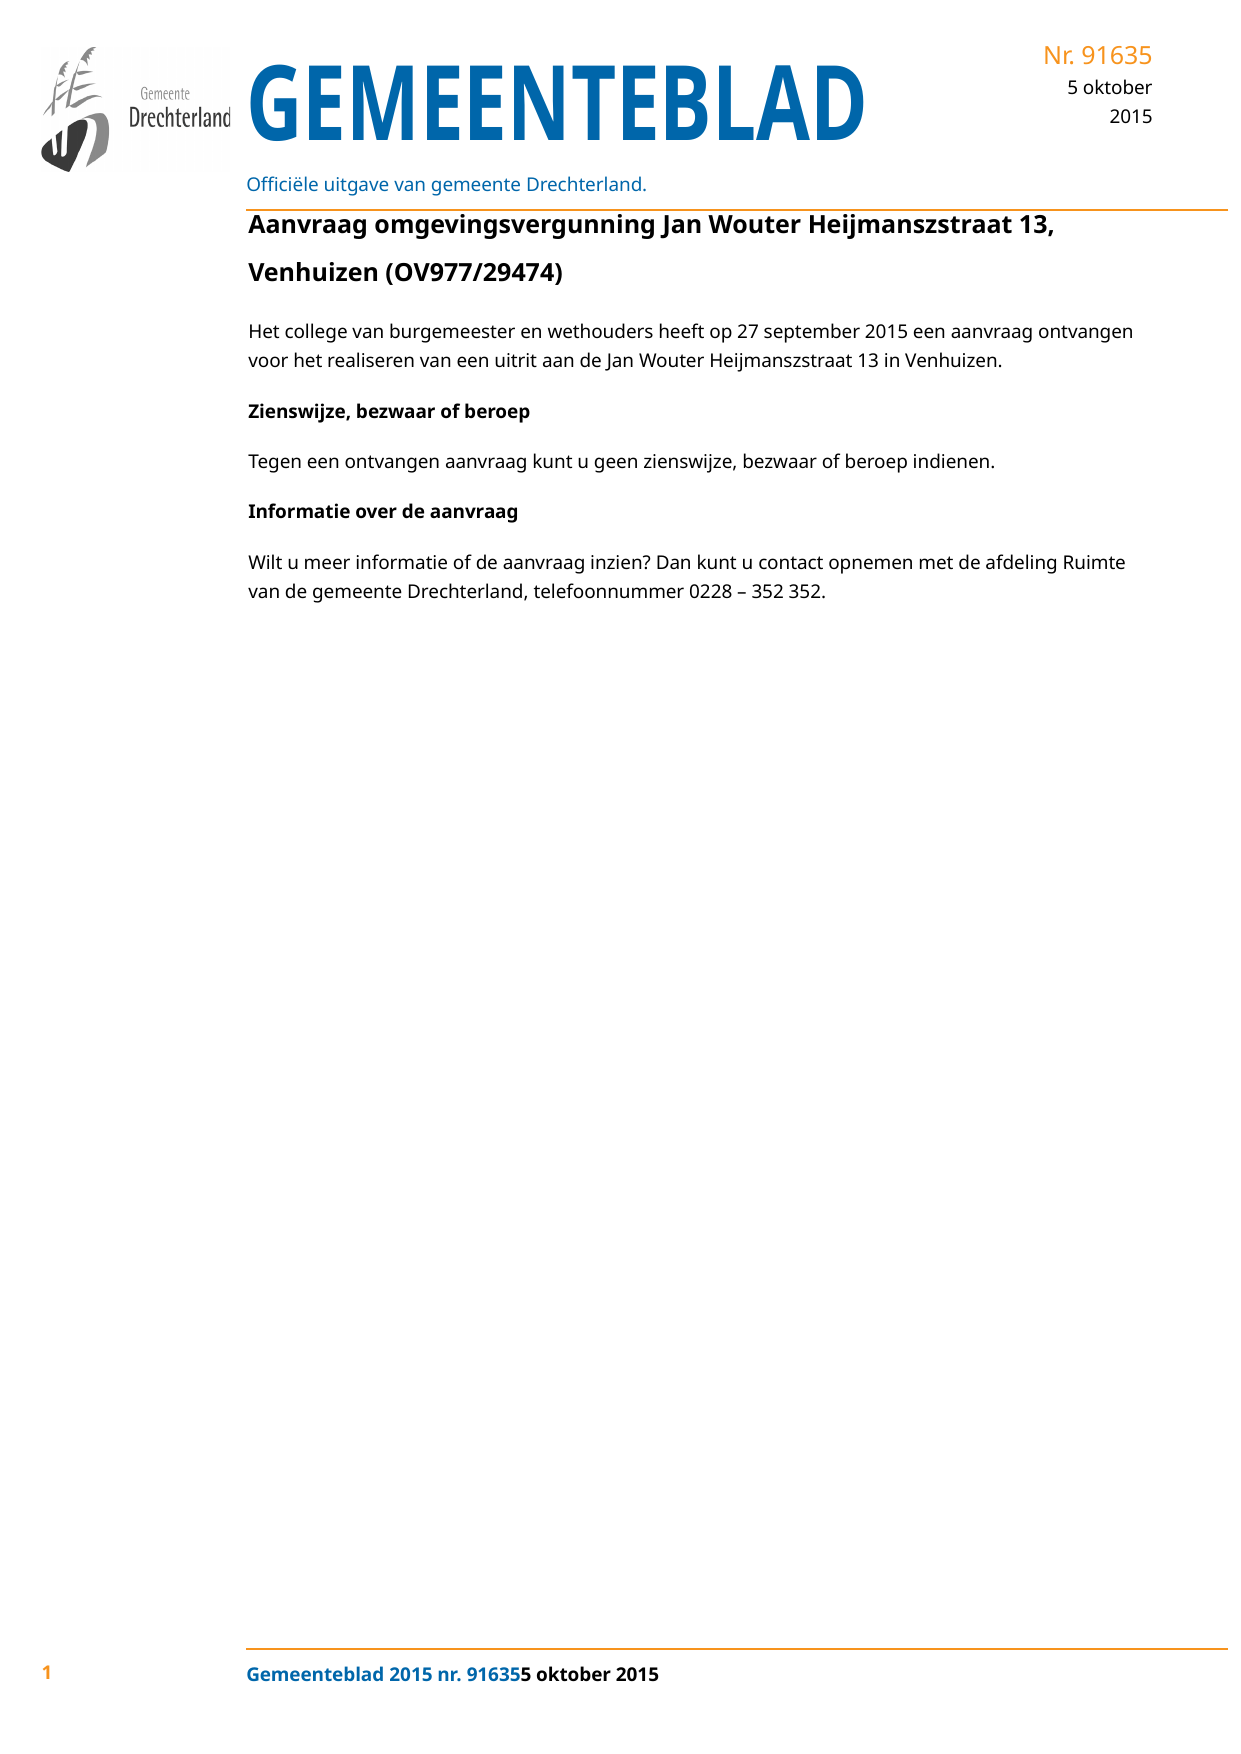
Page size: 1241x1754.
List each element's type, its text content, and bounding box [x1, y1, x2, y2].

text Zienswijze, bezwaar of beroep [248, 398, 1152, 424]
picture [41, 47, 231, 172]
text Aanvraag omgevingsvergunning Jan Wouter Heijmanszstraat 13, Venhuizen (OV977/29474) [248, 211, 1152, 288]
text Informatie over de aanvraag [248, 499, 1152, 524]
text Wilt u meer informatie of de aanvraag inzien? Dan kunt u contact opnemen met de afdeling Ruimte van de gemeente Drechterland, telefoonnummer 0228 – 352 352. [248, 549, 1152, 604]
text Het college van burgemeester en wethouders heeft op 27 september 2015 een aanvraag ontvangen voor het realiseren van een uitrit aan de Jan Wouter Heijmanszstraat 13 in Venhuizen. [248, 318, 1152, 373]
text Tegen een ontvangen aanvraag kunt u geen zienswijze, bezwaar of beroep indienen. [248, 448, 1152, 474]
